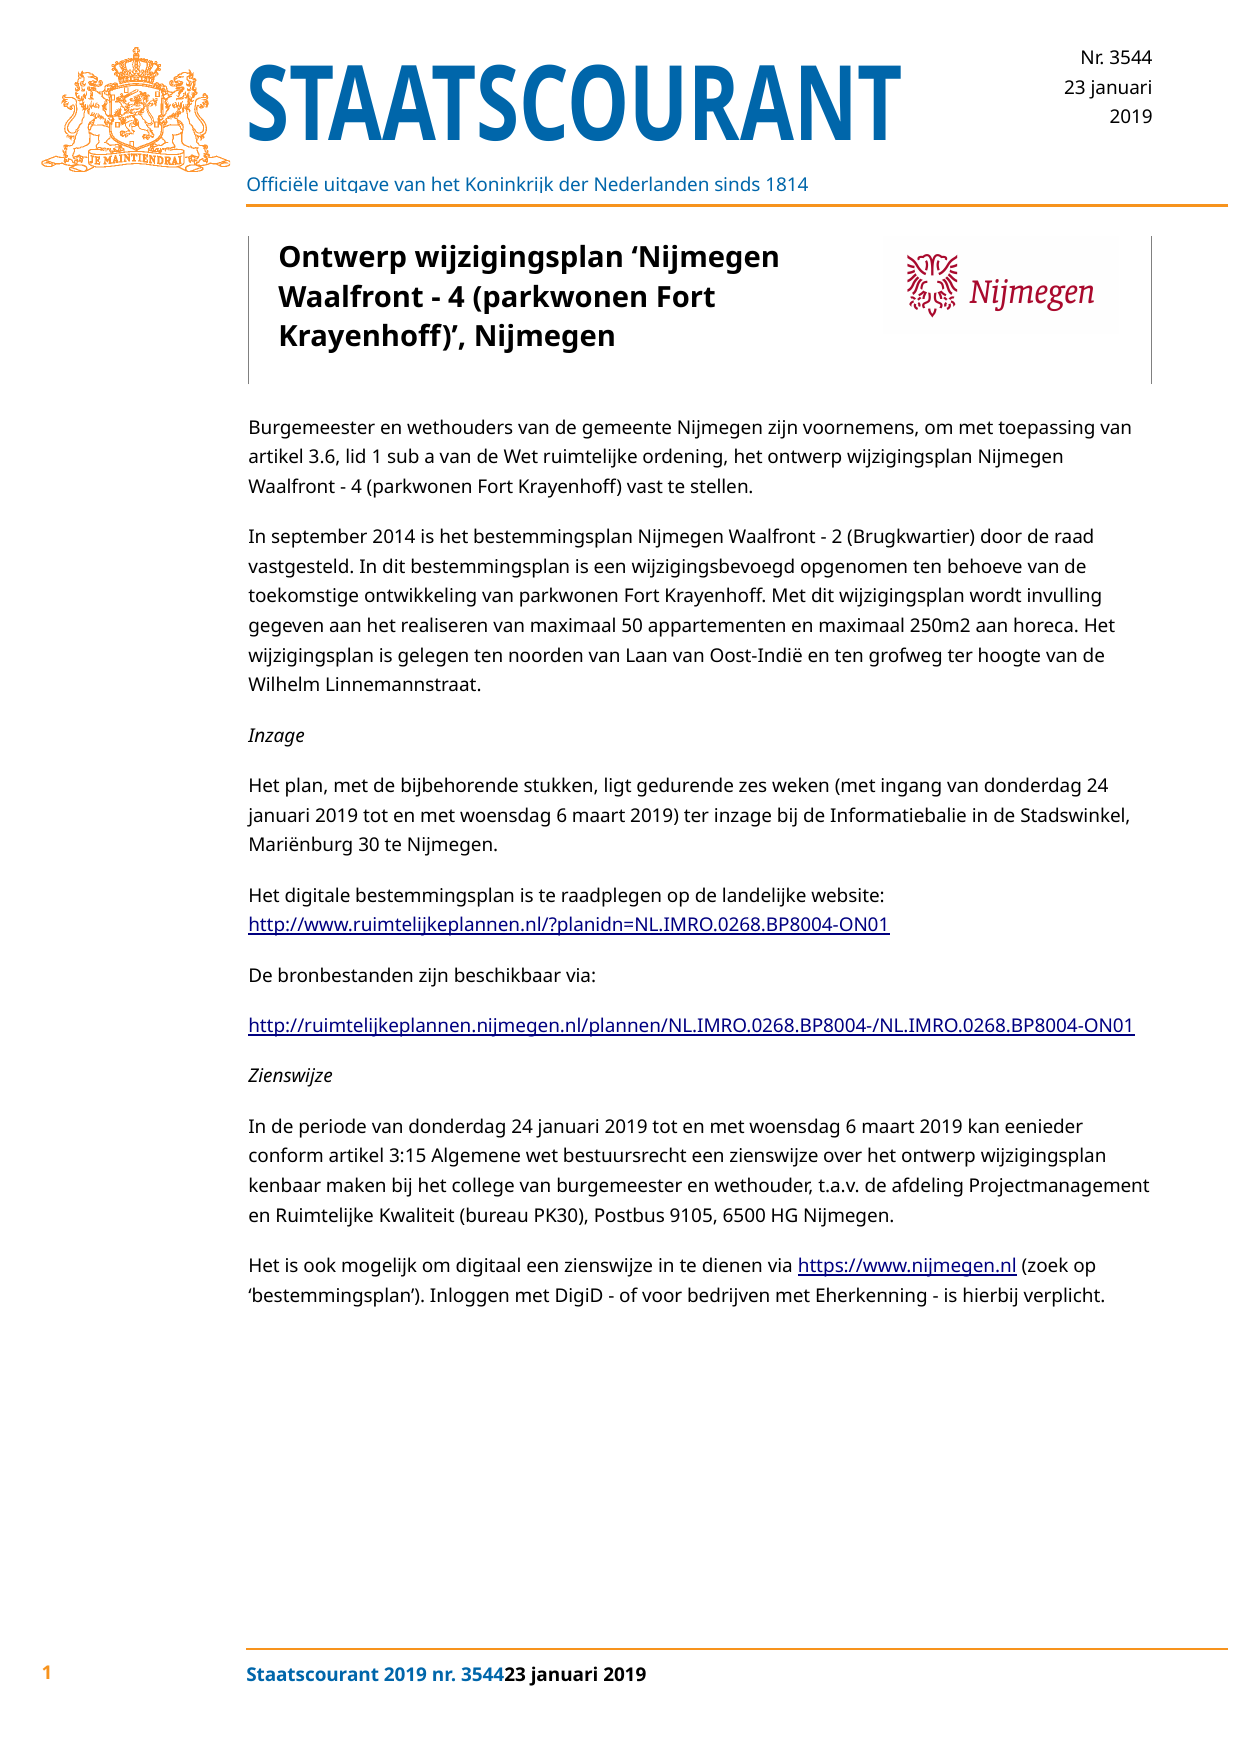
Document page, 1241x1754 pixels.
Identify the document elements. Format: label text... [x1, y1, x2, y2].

table_header Ontwerp wijzigingsplan ‘Nijmegen Waalfront - 4 (parkwonen Fort Krayenhoff)’, Nijmegen [249, 236, 850, 384]
text In de periode van donderdag 24 januari 2019 tot en met woensdag 6 maart 2019 kan eenieder conform artikel 3:15 Algemene wet bestuursrecht een zienswijze over het ontwerp wijzigingsplan kenbaar maken bij het college van burgemeester en wethouder, t.a.v. de afdeling Projectmanagement en Ruimtelijke Kwaliteit (bureau PK30), Postbus 9105, 6500 HG Nijmegen. [248, 1113, 1152, 1228]
picture [41, 47, 231, 172]
text Het digitale bestemmingsplan is te raadplegen op de landelijke website: http://www.ruimtelijkeplannen.nl/?planidn=NL.IMRO.0268.BP8004-ON01 [248, 882, 1152, 937]
text In september 2014 is het bestemmingsplan Nijmegen Waalfront - 2 (Brugkwartier) door de raad vastgesteld. In dit bestemmingsplan is een wijzigingsbevoegd opgenomen ten behoeve van de toekomstige ontwikkeling van parkwonen Fort Krayenhoff. Met dit wijzigingsplan wordt invulling gegeven aan het realiseren van maximaal 50 appartementen en maximaal 250m2 aan horeca. Het wijzigingsplan is gelegen ten noorden van Laan van Oost-Indië en ten grofweg ter hoogte van de Wilhelm Linnemannstraat. [248, 523, 1152, 697]
text Zienswijze [248, 1063, 1152, 1088]
text De bronbestanden zijn beschikbaar via: [248, 962, 1152, 988]
text Inzage [248, 722, 1152, 748]
picture [882, 236, 1119, 334]
text http://ruimtelijkeplannen.nijmegen.nl/plannen/NL.IMRO.0268.BP8004-/NL.IMRO.0268.BP8004-ON01 [248, 1012, 1152, 1038]
text Het is ook mogelijk om digitaal een zienswijze in te dienen via https://www.nijmegen.nl (zoek op ‘bestemmingsplan’). Inloggen met DigiD - of voor bedrijven met Eherkenning - is hierbij verplicht. [248, 1252, 1152, 1308]
text Burgemeester en wethouders van de gemeente Nijmegen zijn voornemens, om met toepassing van artikel 3.6, lid 1 sub a van de Wet ruimtelijke ordening, het ontwerp wijzigingsplan Nijmegen Waalfront - 4 (parkwonen Fort Krayenhoff) vast te stellen. [248, 414, 1152, 499]
text Het plan, met de bijbehorende stukken, ligt gedurende zes weken (met ingang van donderdag 24 januari 2019 tot en met woensdag 6 maart 2019) ter inzage bij de Informatiebalie in de Stadswinkel, Mariënburg 30 te Nijmegen. [248, 772, 1152, 857]
table_header [850, 236, 1151, 384]
